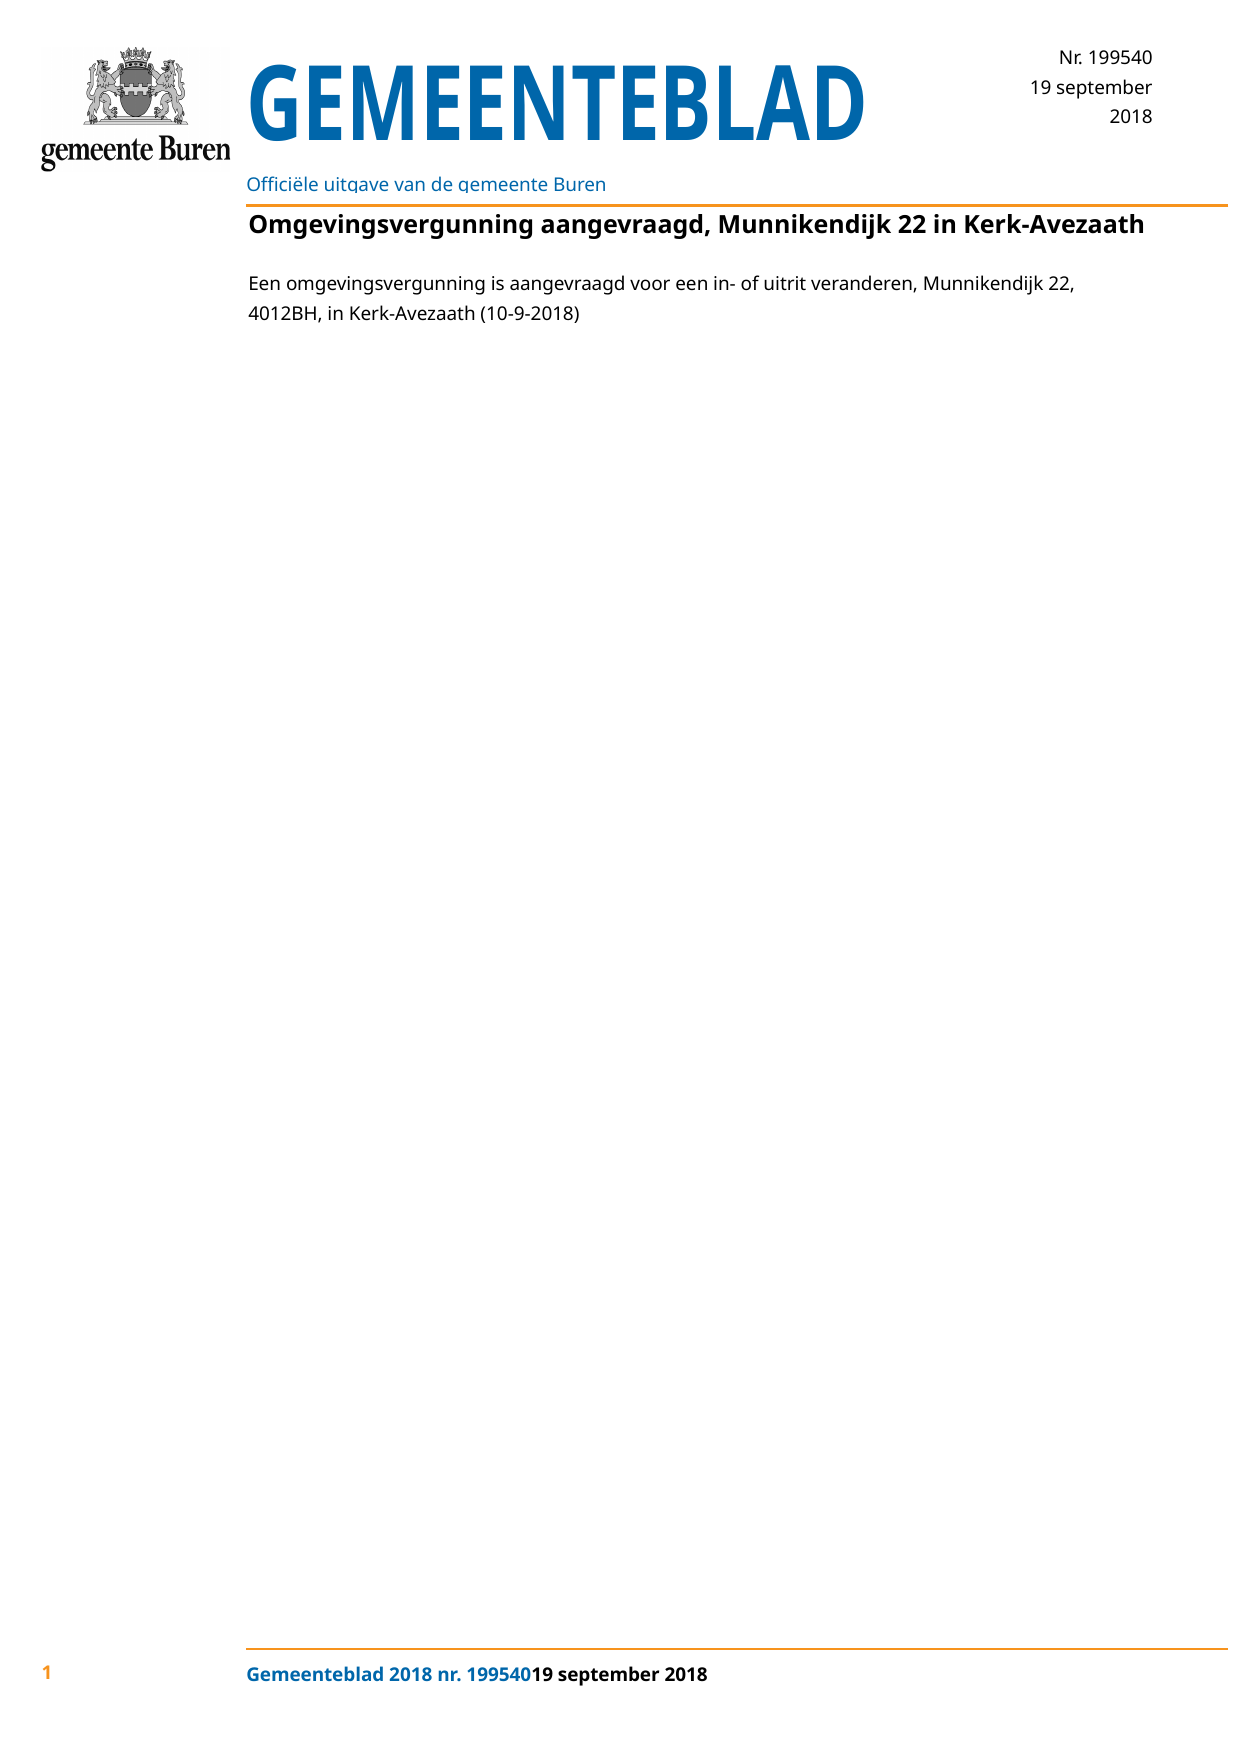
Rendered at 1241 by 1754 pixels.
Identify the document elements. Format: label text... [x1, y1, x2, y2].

text Omgevingsvergunning aangevraagd, Munnikendijk 22 in Kerk-Avezaath [248, 207, 1152, 241]
picture [41, 47, 231, 172]
text Een omgevingsvergunning is aangevraagd voor een in- of uitrit veranderen, Munnikendijk 22, 4012BH, in Kerk-Avezaath (10-9-2018) [248, 270, 1152, 326]
